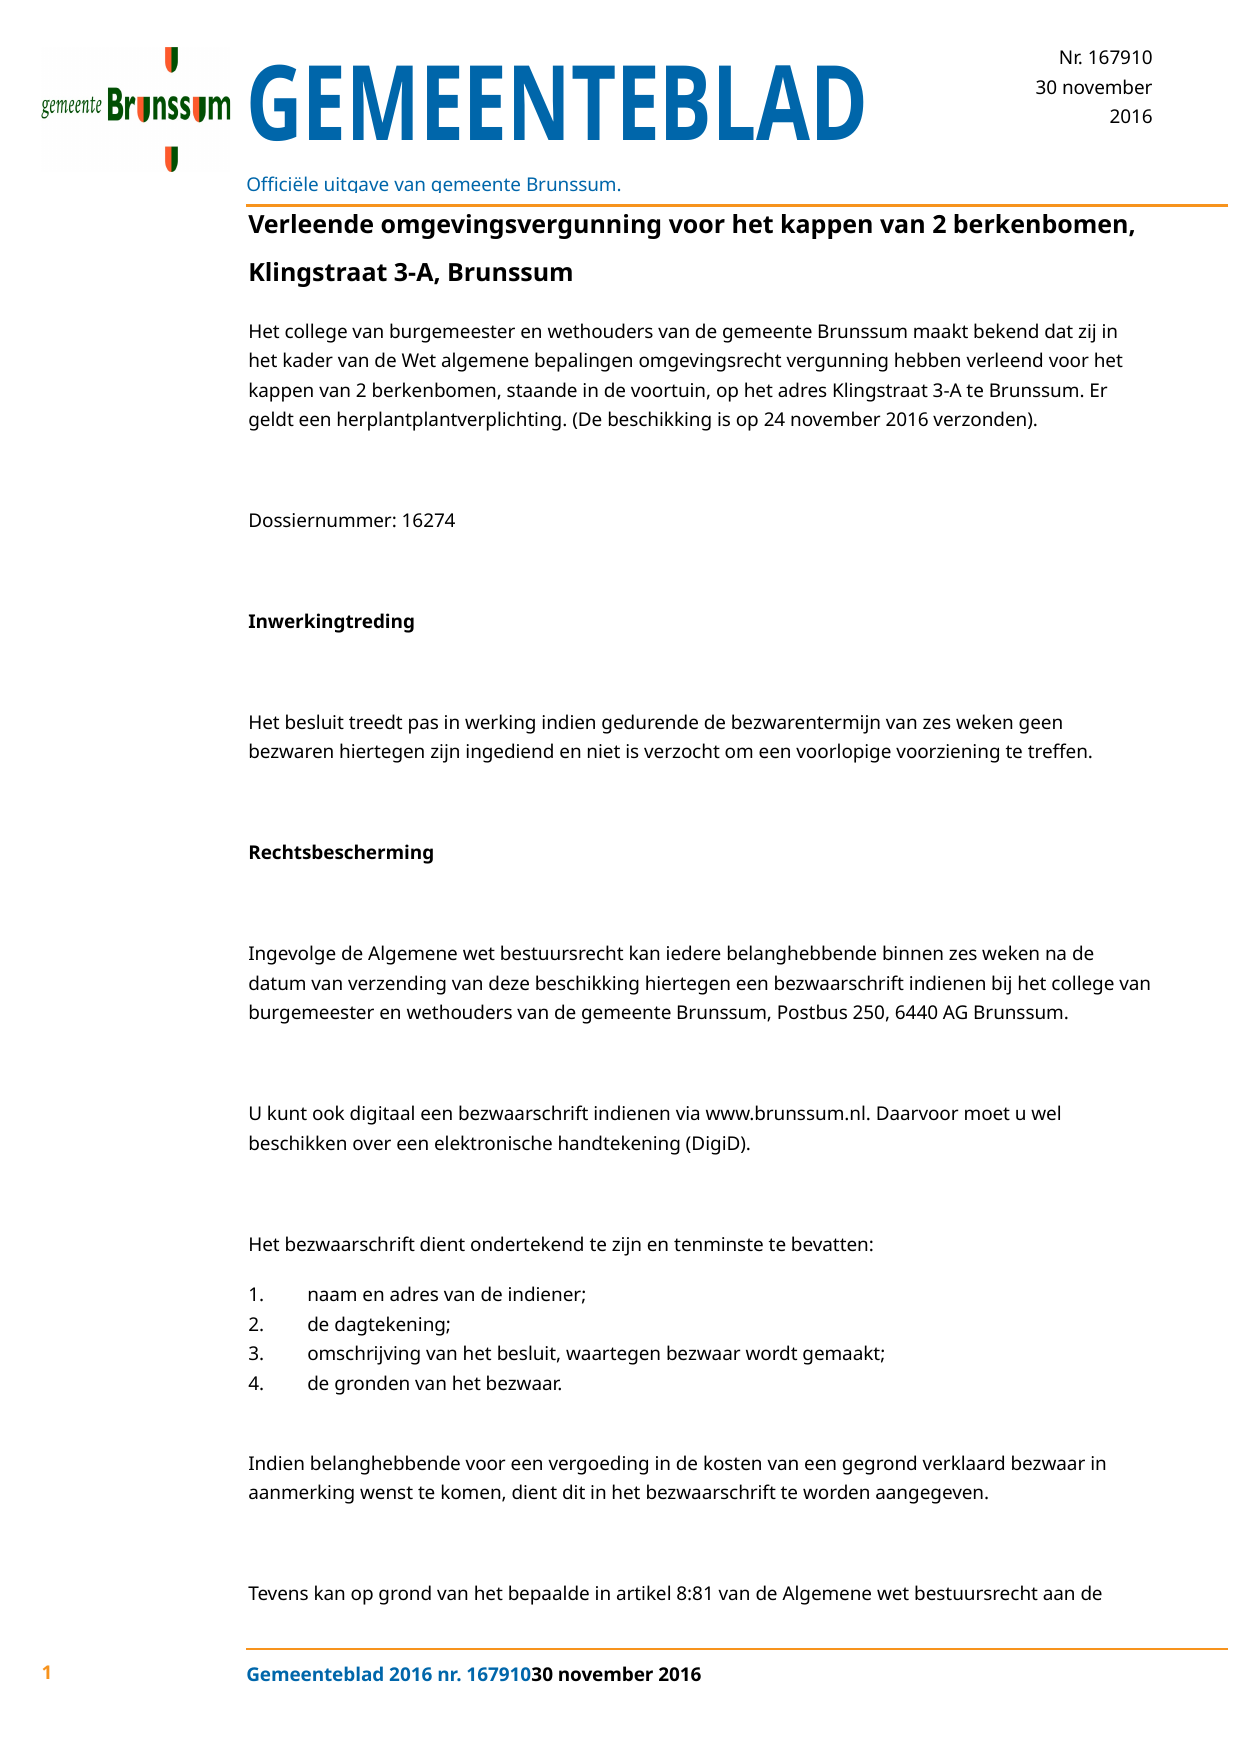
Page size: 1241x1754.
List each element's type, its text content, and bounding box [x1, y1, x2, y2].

text Verleende omgevingsvergunning voor het kappen van 2 berkenbomen, Klingstraat 3-A, Brunssum [248, 207, 1152, 288]
text Ingevolge de Algemene wet bestuursrecht kan iedere belanghebbende binnen zes weken na de datum van verzending van deze beschikking hiertegen een bezwaarschrift indienen bij het college van burgemeester en wethouders van de gemeente Brunssum, Postbus 250, 6440 AG Brunssum. [248, 940, 1152, 1025]
picture [41, 47, 231, 172]
text Het besluit treedt pas in werking indien gedurende de bezwarentermijn van zes weken geen bezwaren hiertegen zijn ingediend en niet is verzocht om een voorlopige voorziening te treffen. [248, 709, 1152, 764]
text U kunt ook digitaal een bezwaarschrift indienen via www.brunssum.nl. Daarvoor moet u wel beschikken over een elektronische handtekening (DigiD). [248, 1100, 1152, 1156]
text Het bezwaarschrift dient ondertekend te zijn en tenminste te bevatten: [248, 1231, 1152, 1257]
text Dossiernummer: 16274 [248, 507, 1152, 533]
text Indien belanghebbende voor een vergoeding in de kosten van een gegrond verklaard bezwaar in aanmerking wenst te komen, dient dit in het bezwaarschrift te worden aangegeven. [248, 1450, 1152, 1505]
text Rechtsbescherming [248, 839, 1152, 865]
list omschrijving van het besluit, waartegen bezwaar wordt gemaakt; [248, 1340, 1152, 1366]
list de gronden van het bezwaar. [248, 1370, 1152, 1396]
text Het college van burgemeester en wethouders van de gemeente Brunssum maakt bekend dat zij in het kader van de Wet algemene bepalingen omgevingsrecht vergunning hebben verleend voor het kappen van 2 berkenbomen, staande in de voortuin, op het adres Klingstraat 3-A te Brunssum. Er geldt een herplantplantverplichting. (De beschikking is op 24 november 2016 verzonden). [248, 318, 1152, 432]
text Inwerkingtreding [248, 608, 1152, 634]
list naam en adres van de indiener; [248, 1281, 1152, 1307]
list de dagtekening; [248, 1311, 1152, 1337]
text Tevens kan op grond van het bepaalde in artikel 8:81 van de Algemene wet bestuursrecht aan de [248, 1580, 1152, 1606]
